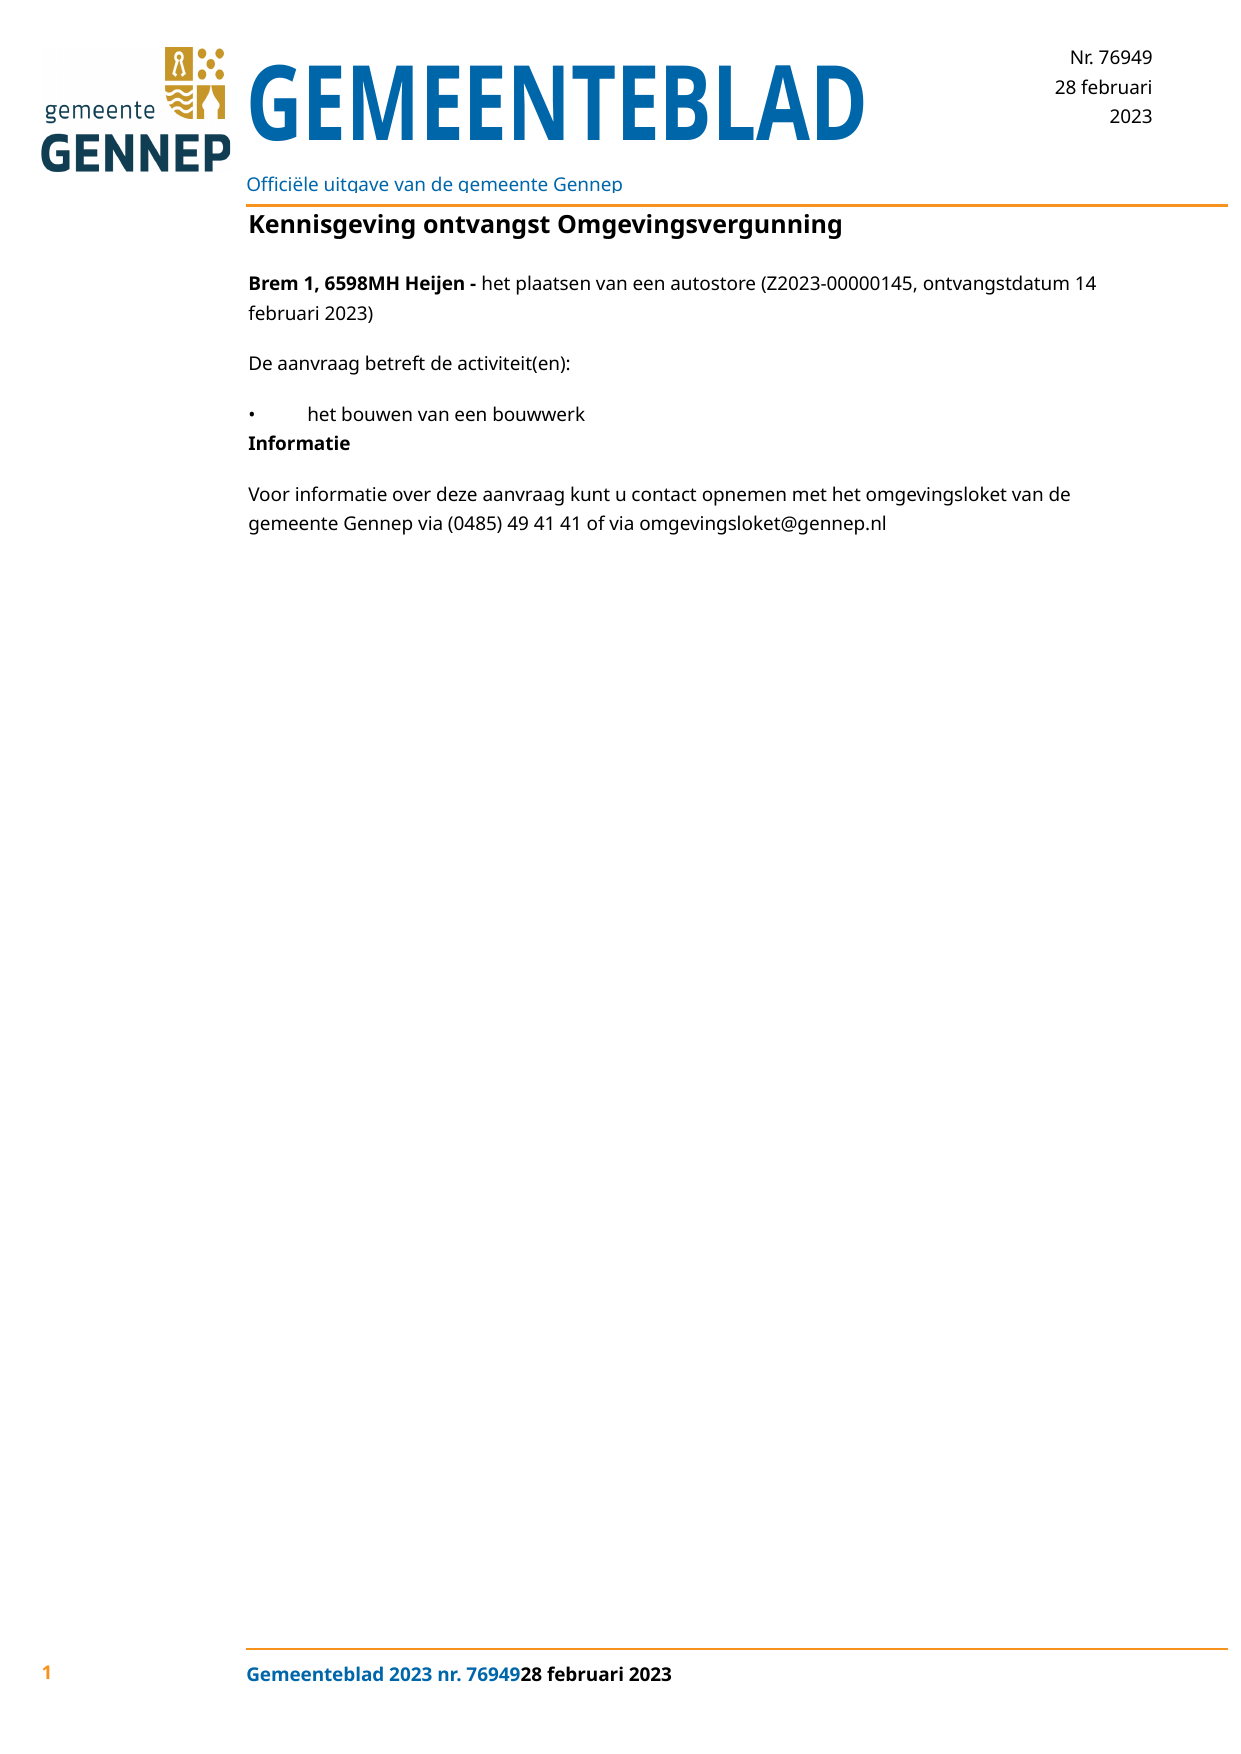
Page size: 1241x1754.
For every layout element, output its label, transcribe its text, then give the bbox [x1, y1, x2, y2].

picture [41, 47, 231, 172]
text Voor informatie over deze aanvraag kunt u contact opnemen met het omgevingsloket van de gemeente Gennep via (0485) 49 41 41 of via omgevingsloket@gennep.nl [248, 481, 1152, 536]
text De aanvraag betreft de activiteit(en): [248, 350, 1152, 376]
list het bouwen van een bouwwerk [248, 401, 1152, 426]
text Informatie [248, 430, 1152, 456]
text Brem 1, 6598MH Heijen - het plaatsen van een autostore (Z2023-00000145, ontvangstdatum 14 februari 2023) [248, 270, 1152, 326]
text Kennisgeving ontvangst Omgevingsvergunning [248, 207, 1152, 241]
